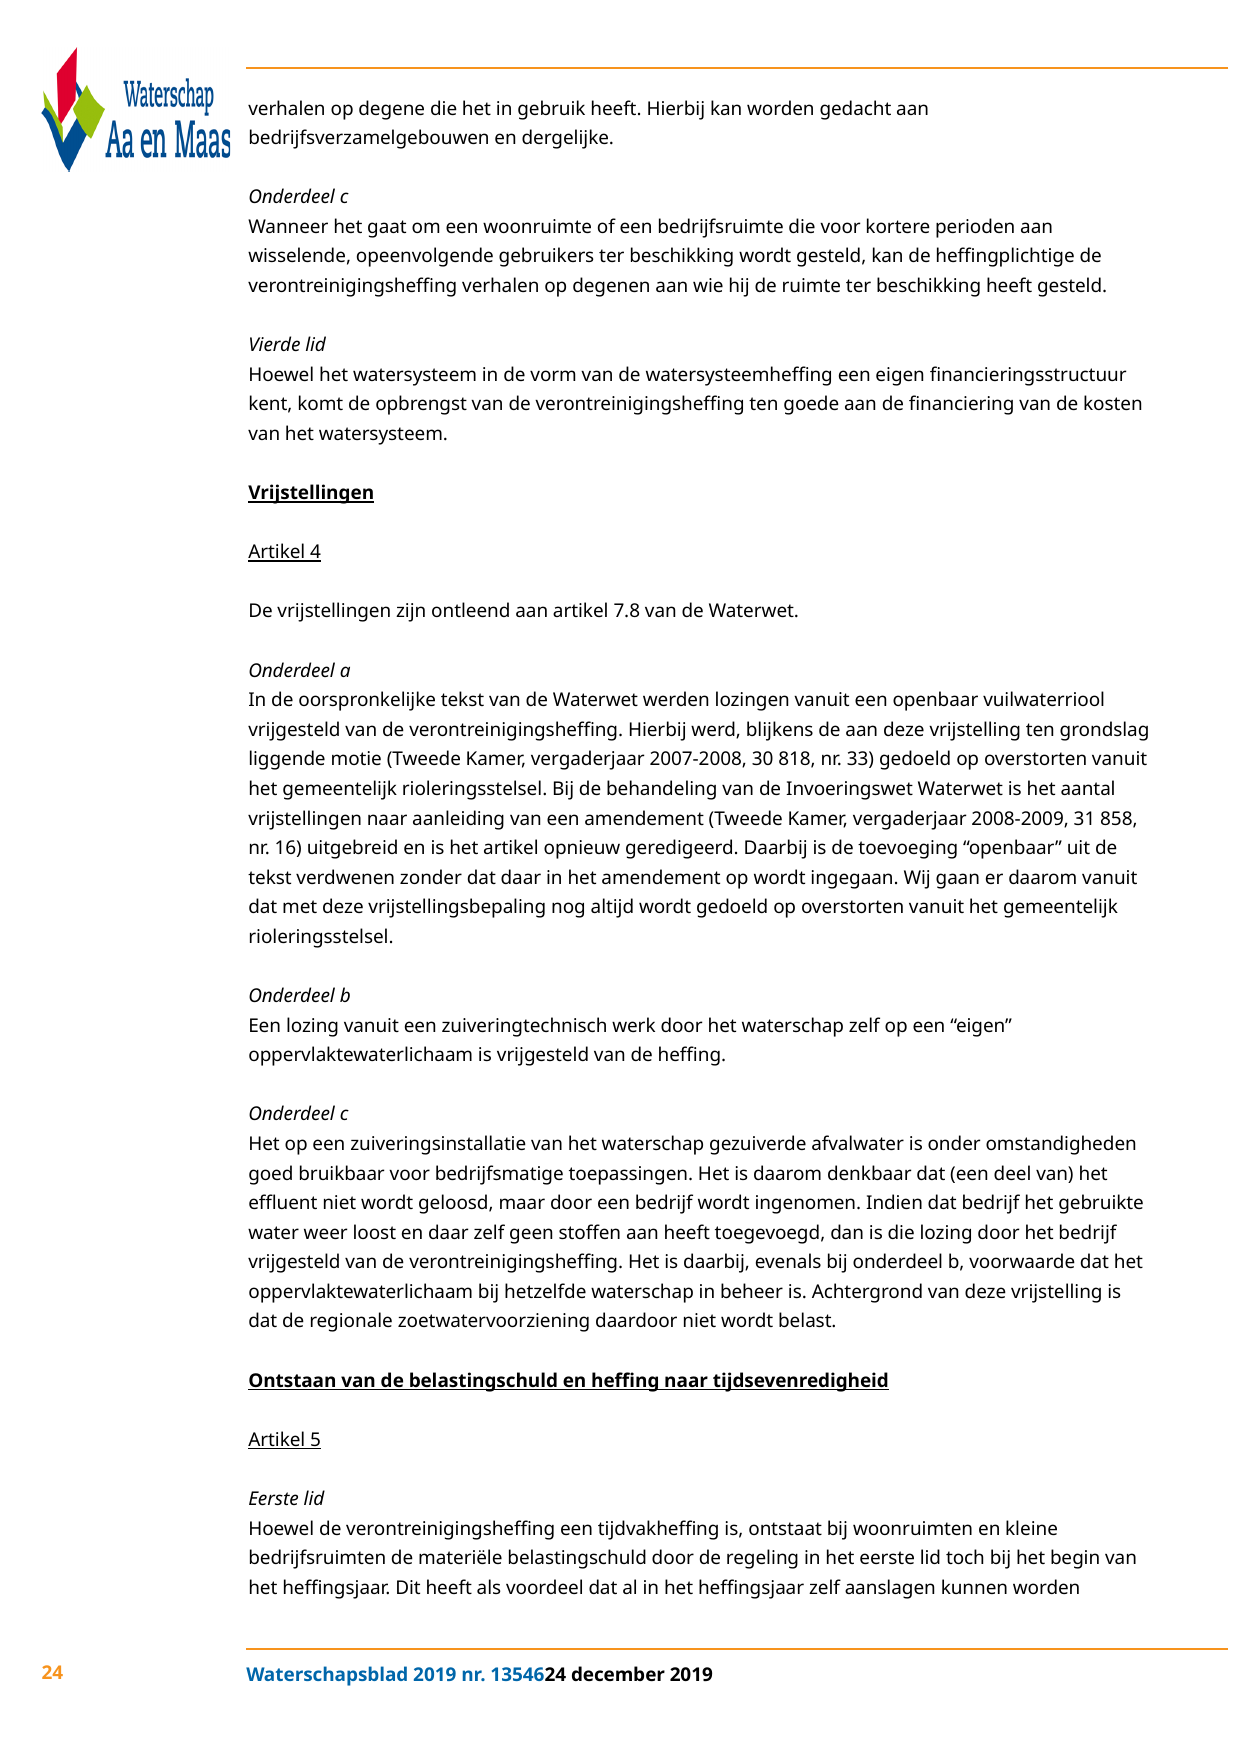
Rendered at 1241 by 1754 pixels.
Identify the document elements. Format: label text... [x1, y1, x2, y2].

text Eerste lid [248, 1485, 1152, 1511]
text Vierde lid [248, 331, 1152, 357]
text Hoewel de verontreinigingsheffing een tijdvakheffing is, ontstaat bij woonruimten en kleine bedrijfsruimten de materiële belastingschuld door de regeling in het eerste lid toch bij het begin van het heffingsjaar. Dit heeft als voordeel dat al in het heffingsjaar zelf aanslagen kunnen worden [248, 1515, 1152, 1600]
text Een lozing vanuit een zuiveringtechnisch werk door het waterschap zelf op een “eigen” oppervlaktewaterlichaam is vrijgesteld van de heffing. [248, 1012, 1152, 1067]
text Onderdeel a [248, 657, 1152, 683]
text Artikel 4 [248, 538, 1152, 564]
text Artikel 5 [248, 1426, 1152, 1452]
text In de oorspronkelijke tekst van de Waterwet werden lozingen vanuit een openbaar vuilwaterriool vrijgesteld van de verontreinigingsheffing. Hierbij werd, blijkens de aan deze vrijstelling ten grondslag liggende motie (Tweede Kamer, vergaderjaar 2007-2008, 30 818, nr. 33) gedoeld op overstorten vanuit het gemeentelijk rioleringsstelsel. Bij de behandeling van de Invoeringswet Waterwet is het aantal vrijstellingen naar aanleiding van een amendement (Tweede Kamer, vergaderjaar 2008-2009, 31 858, nr. 16) uitgebreid en is het artikel opnieuw geredigeerd. Daarbij is de toevoeging “openbaar” uit de tekst verdwenen zonder dat daar in het amendement op wordt ingegaan. Wij gaan er daarom vanuit dat met deze vrijstellingsbepaling nog altijd wordt gedoeld op overstorten vanuit het gemeentelijk rioleringsstelsel. [248, 686, 1152, 949]
text Onderdeel b [248, 982, 1152, 1008]
text Onderdeel c [248, 1101, 1152, 1126]
text Onderdeel c [248, 183, 1152, 209]
text Wanneer het gaat om een woonruimte of een bedrijfsruimte die voor kortere perioden aan wisselende, opeenvolgende gebruikers ter beschikking wordt gesteld, kan de heffingplichtige de verontreinigingsheffing verhalen op degenen aan wie hij de ruimte ter beschikking heeft gesteld. [248, 213, 1152, 298]
text Hoewel het watersysteem in de vorm van de watersysteemheffing een eigen financieringsstructuur kent, komt de opbrengst van de verontreinigingsheffing ten goede aan de financiering van de kosten van het watersysteem. [248, 361, 1152, 446]
text Ontstaan van de belastingschuld en heffing naar tijdsevenredigheid [248, 1367, 1152, 1393]
text Het op een zuiveringsinstallatie van het waterschap gezuiverde afvalwater is onder omstandigheden goed bruikbaar voor bedrijfsmatige toepassingen. Het is daarom denkbaar dat (een deel van) het effluent niet wordt geloosd, maar door een bedrijf wordt ingenomen. Indien dat bedrijf het gebruikte water weer loost en daar zelf geen stoffen aan heeft toegevoegd, dan is die lozing door het bedrijf vrijgesteld van de verontreinigingsheffing. Het is daarbij, evenals bij onderdeel b, voorwaarde dat het oppervlaktewaterlichaam bij hetzelfde waterschap in beheer is. Achtergrond van deze vrijstelling is dat de regionale zoetwatervoorziening daardoor niet wordt belast. [248, 1130, 1152, 1333]
picture [41, 47, 231, 172]
text De vrijstellingen zijn ontleend aan artikel 7.8 van de Waterwet. [248, 598, 1152, 623]
text Vrijstellingen [248, 479, 1152, 505]
text verhalen op degene die het in gebruik heeft. Hierbij kan worden gedacht aan bedrijfsverzamelgebouwen en dergelijke. [248, 95, 1152, 150]
